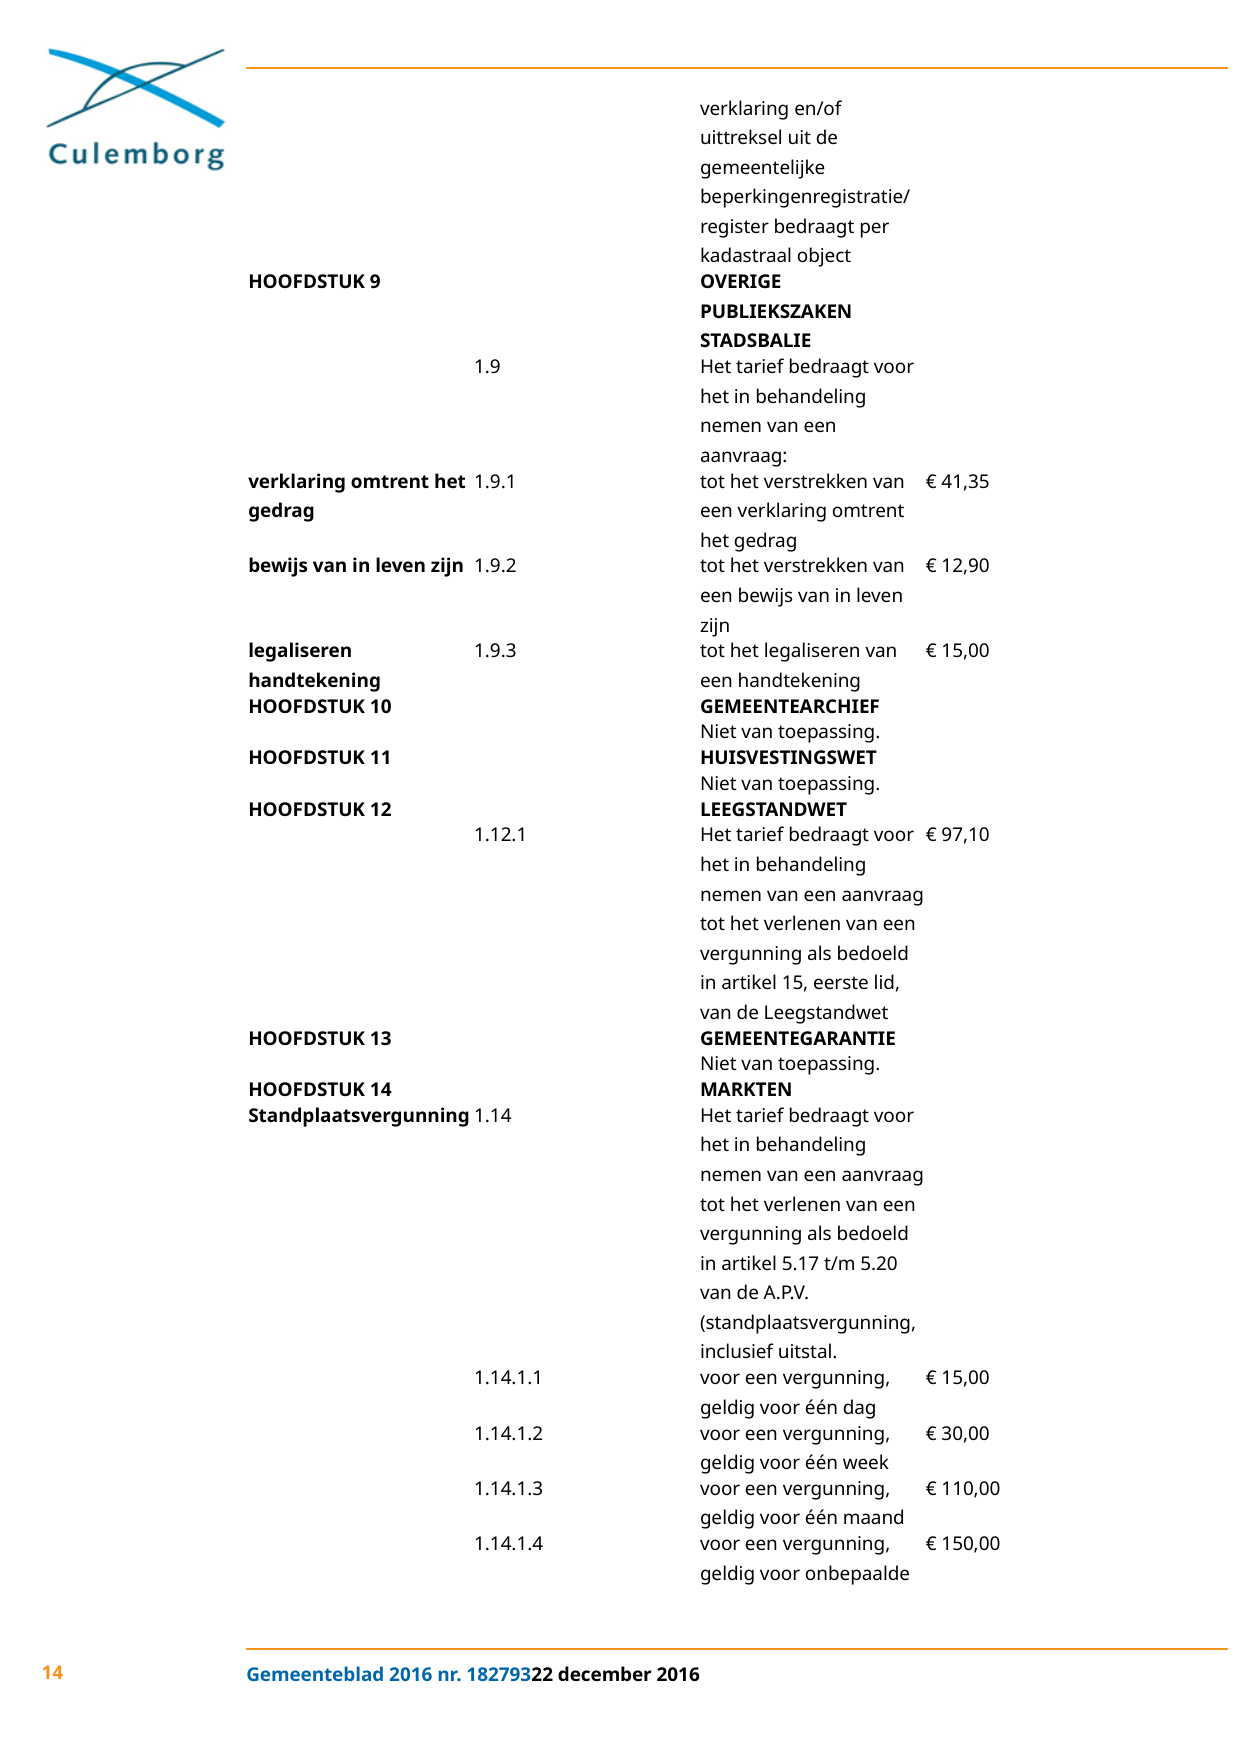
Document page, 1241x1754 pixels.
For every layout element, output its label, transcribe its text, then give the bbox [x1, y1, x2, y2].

table_cell [474, 796, 700, 822]
table_cell [474, 693, 700, 719]
table_cell 1.9.3 [474, 638, 700, 693]
table_cell [248, 1475, 474, 1530]
table_cell Het tarief bedraagt voor het in behandeling nemen van een aanvraag: [700, 353, 926, 468]
table_cell LEEGSTANDWET [700, 796, 926, 822]
table_cell tot het legaliseren van een handtekening [700, 638, 926, 693]
table_cell [248, 1530, 474, 1586]
table_cell 1.14.1.2 [474, 1420, 700, 1475]
table_cell Het tarief bedraagt voor het in behandeling nemen van een aanvraag tot het verlenen van een vergunning als bedoeld in artikel 15, eerste lid, van de Leegstandwet [700, 822, 926, 1025]
table_cell 1.12.1 [474, 822, 700, 1025]
table_cell [248, 1420, 474, 1475]
table_cell [474, 719, 700, 744]
table_cell [474, 95, 700, 268]
table_cell Het tarief bedraagt voor het in behandeling nemen van een aanvraag tot het verlenen van een vergunning als bedoeld in artikel 5.17 t/m 5.20 van de A.P.V. (standplaatsvergunning, inclusief uitstal. [700, 1102, 926, 1364]
table_cell HOOFDSTUK 9 [248, 269, 474, 353]
table_cell 1.9.2 [474, 553, 700, 638]
table_cell [248, 1051, 474, 1076]
table_cell bewijs van in leven zijn [248, 553, 474, 638]
table_cell [926, 693, 1152, 719]
table_cell Niet van toepassing. [700, 719, 926, 744]
table_cell HOOFDSTUK 14 [248, 1076, 474, 1102]
table_cell [248, 353, 474, 468]
table_cell 1.9.1 [474, 468, 700, 553]
table_cell Niet van toepassing. [700, 770, 926, 796]
table_cell voor een vergunning, geldig voor één dag [700, 1364, 926, 1420]
table_cell [474, 770, 700, 796]
table_cell 1.14.1.3 [474, 1475, 700, 1530]
table_cell tot het verstrekken van een verklaring omtrent het gedrag [700, 468, 926, 553]
table_cell 1.14 [474, 1102, 700, 1364]
table_cell Niet van toepassing. [700, 1051, 926, 1076]
table_cell [926, 1076, 1152, 1102]
table_cell verklaring en/of uittreksel uit de gemeentelijke beperkingenregistratie/ register bedraagt per kadastraal object [700, 95, 926, 268]
table_cell legaliseren handtekening [248, 638, 474, 693]
table_cell [926, 796, 1152, 822]
table_cell voor een vergunning, geldig voor één week [700, 1420, 926, 1475]
table_cell [474, 1025, 700, 1051]
table_cell [926, 1051, 1152, 1076]
table_cell € 15,00 [926, 1364, 1152, 1420]
table_cell [926, 1102, 1152, 1364]
table_cell HOOFDSTUK 10 [248, 693, 474, 719]
table_cell [926, 770, 1152, 796]
table_cell [474, 744, 700, 770]
table_cell € 150,00 [926, 1530, 1152, 1586]
table_cell [248, 770, 474, 796]
table_cell € 12,90 [926, 553, 1152, 638]
table_cell Standplaatsvergunning [248, 1102, 474, 1364]
table_cell € 41,35 [926, 468, 1152, 553]
table_cell € 15,00 [926, 638, 1152, 693]
table_cell voor een vergunning, geldig voor één maand [700, 1475, 926, 1530]
table_cell [926, 719, 1152, 744]
table_cell € 110,00 [926, 1475, 1152, 1530]
table_cell [248, 719, 474, 744]
table_cell € 30,00 [926, 1420, 1152, 1475]
table_cell [248, 95, 474, 268]
table_cell [926, 1025, 1152, 1051]
table_cell [474, 1076, 700, 1102]
table_cell [248, 822, 474, 1025]
table_cell [926, 744, 1152, 770]
table_cell HOOFDSTUK 11 [248, 744, 474, 770]
table_cell [474, 1051, 700, 1076]
table_cell GEMEENTEARCHIEF [700, 693, 926, 719]
table_cell 1.14.1.1 [474, 1364, 700, 1420]
table_cell [926, 269, 1152, 353]
table_cell [474, 269, 700, 353]
picture [41, 47, 231, 172]
table_cell tot het verstrekken van een bewijs van in leven zijn [700, 553, 926, 638]
table_cell OVERIGE PUBLIEKSZAKEN STADSBALIE [700, 269, 926, 353]
table_cell HUISVESTINGSWET [700, 744, 926, 770]
table_cell [926, 95, 1152, 268]
table_cell HOOFDSTUK 12 [248, 796, 474, 822]
table_cell voor een vergunning, geldig voor onbepaalde [700, 1530, 926, 1586]
table_cell verklaring omtrent het gedrag [248, 468, 474, 553]
table_cell € 97,10 [926, 822, 1152, 1025]
table_cell MARKTEN [700, 1076, 926, 1102]
table_cell [926, 353, 1152, 468]
table_cell [248, 1364, 474, 1420]
table_cell 1.9 [474, 353, 700, 468]
table_cell HOOFDSTUK 13 [248, 1025, 474, 1051]
table_cell 1.14.1.4 [474, 1530, 700, 1586]
table_cell GEMEENTEGARANTIE [700, 1025, 926, 1051]
